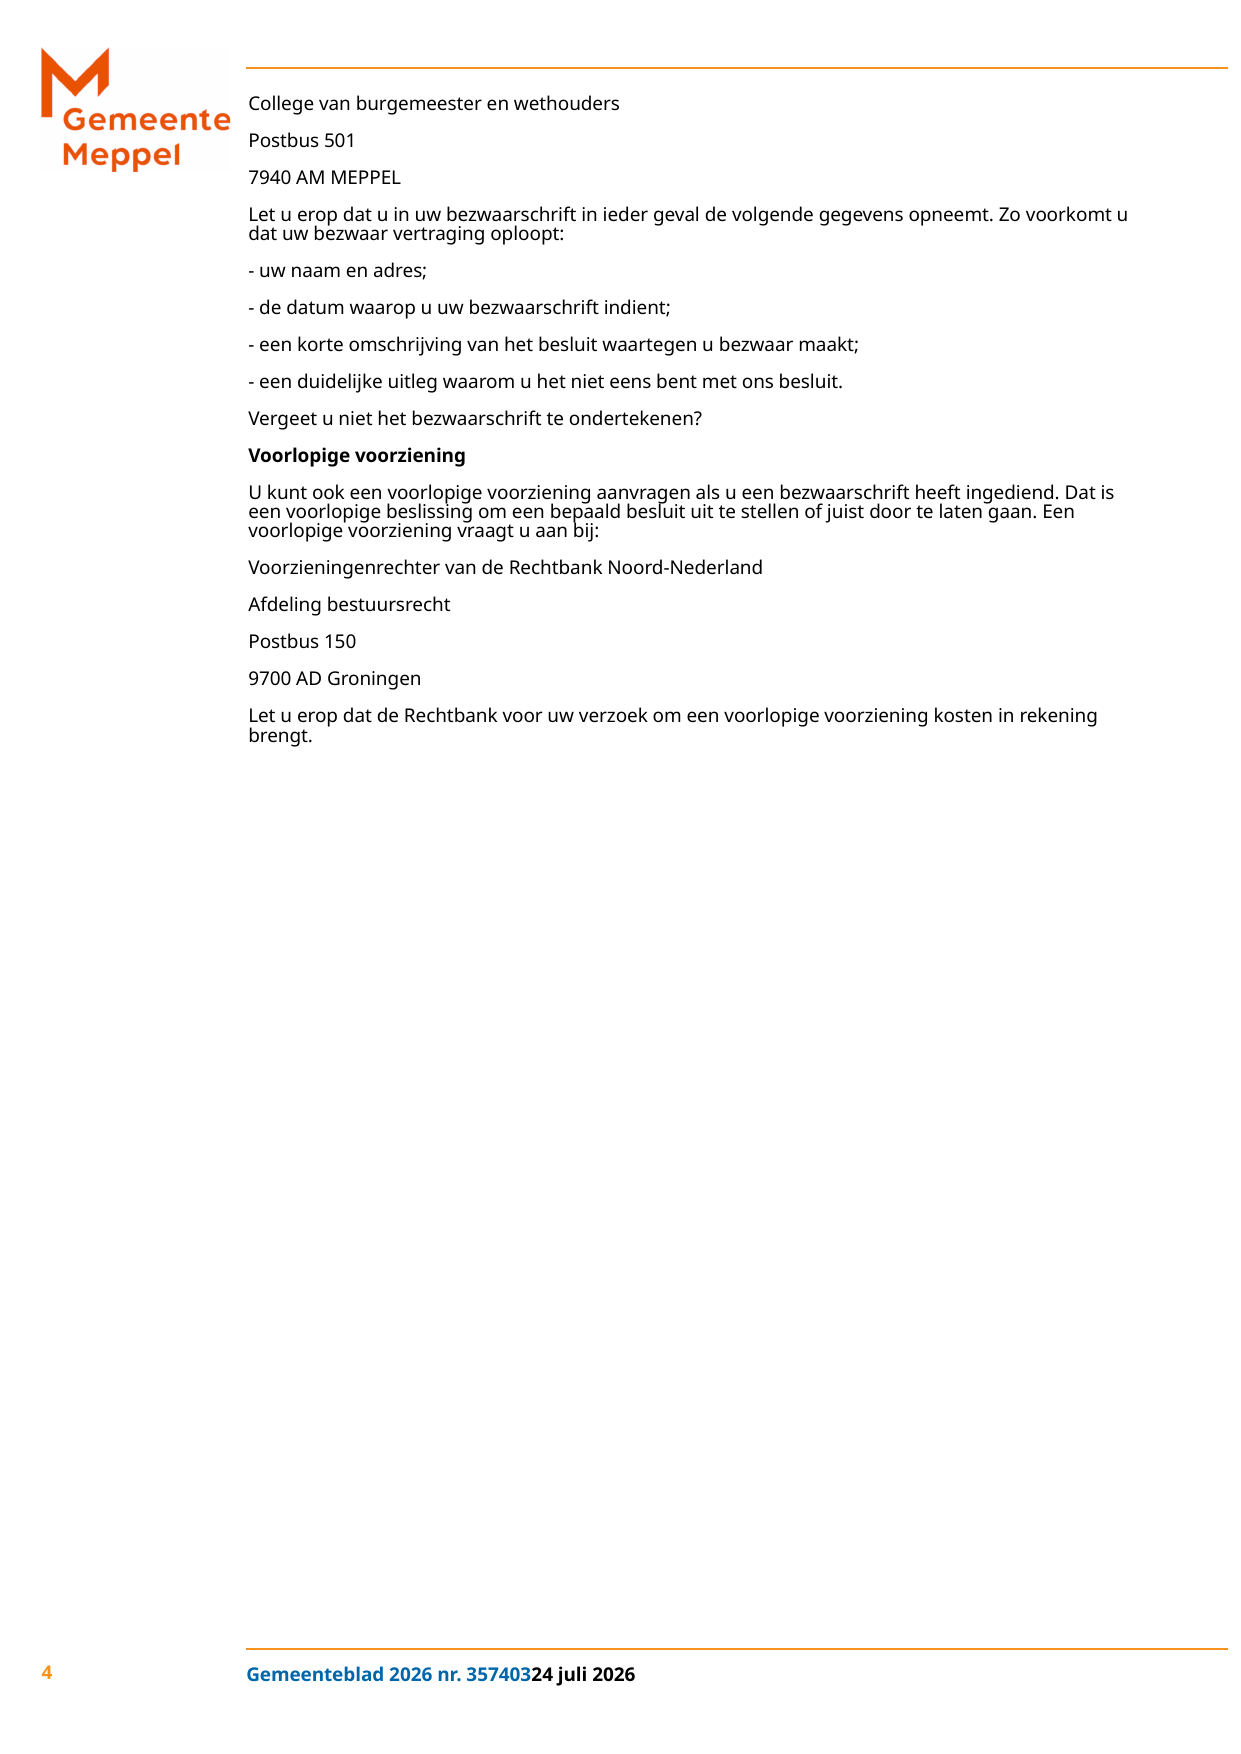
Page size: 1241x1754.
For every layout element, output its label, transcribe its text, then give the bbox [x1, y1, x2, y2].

picture [41, 47, 231, 172]
text Vergeet u niet het bezwaarschrift te ondertekenen? [248, 410, 1152, 429]
text Let u erop dat u in uw bezwaarschrift in ieder geval de volgende gegevens opneemt. Zo voorkomt u dat uw bezwaar vertraging oploopt: [248, 206, 1152, 244]
text Postbus 150 [248, 633, 1152, 653]
text 9700 AD Groningen [248, 670, 1152, 689]
text - uw naam en adres; [248, 262, 1152, 281]
text - de datum waarop u uw bezwaarschrift indient; [248, 299, 1152, 318]
text 7940 AM MEPPEL [248, 169, 1152, 188]
text Afdeling bestuursrecht [248, 596, 1152, 616]
text Postbus 501 [248, 132, 1152, 151]
text U kunt ook een voorlopige voorziening aanvragen als u een bezwaarschrift heeft ingediend. Dat is een voorlopige beslissing om een bepaald besluit uit te stellen of juist door te laten gaan. Een voorlopige voorziening vraagt u aan bij: [248, 484, 1152, 542]
text - een korte omschrijving van het besluit waartegen u bezwaar maakt; [248, 336, 1152, 355]
text Let u erop dat de Rechtbank voor uw verzoek om een voorlopige voorziening kosten in rekening brengt. [248, 707, 1152, 746]
text - een duidelijke uitleg waarom u het niet eens bent met ons besluit. [248, 373, 1152, 392]
text Voorlopige voorziening [248, 447, 1152, 466]
text Voorzieningenrechter van de Rechtbank Noord-Nederland [248, 559, 1152, 579]
text College van burgemeester en wethouders [248, 95, 1152, 114]
